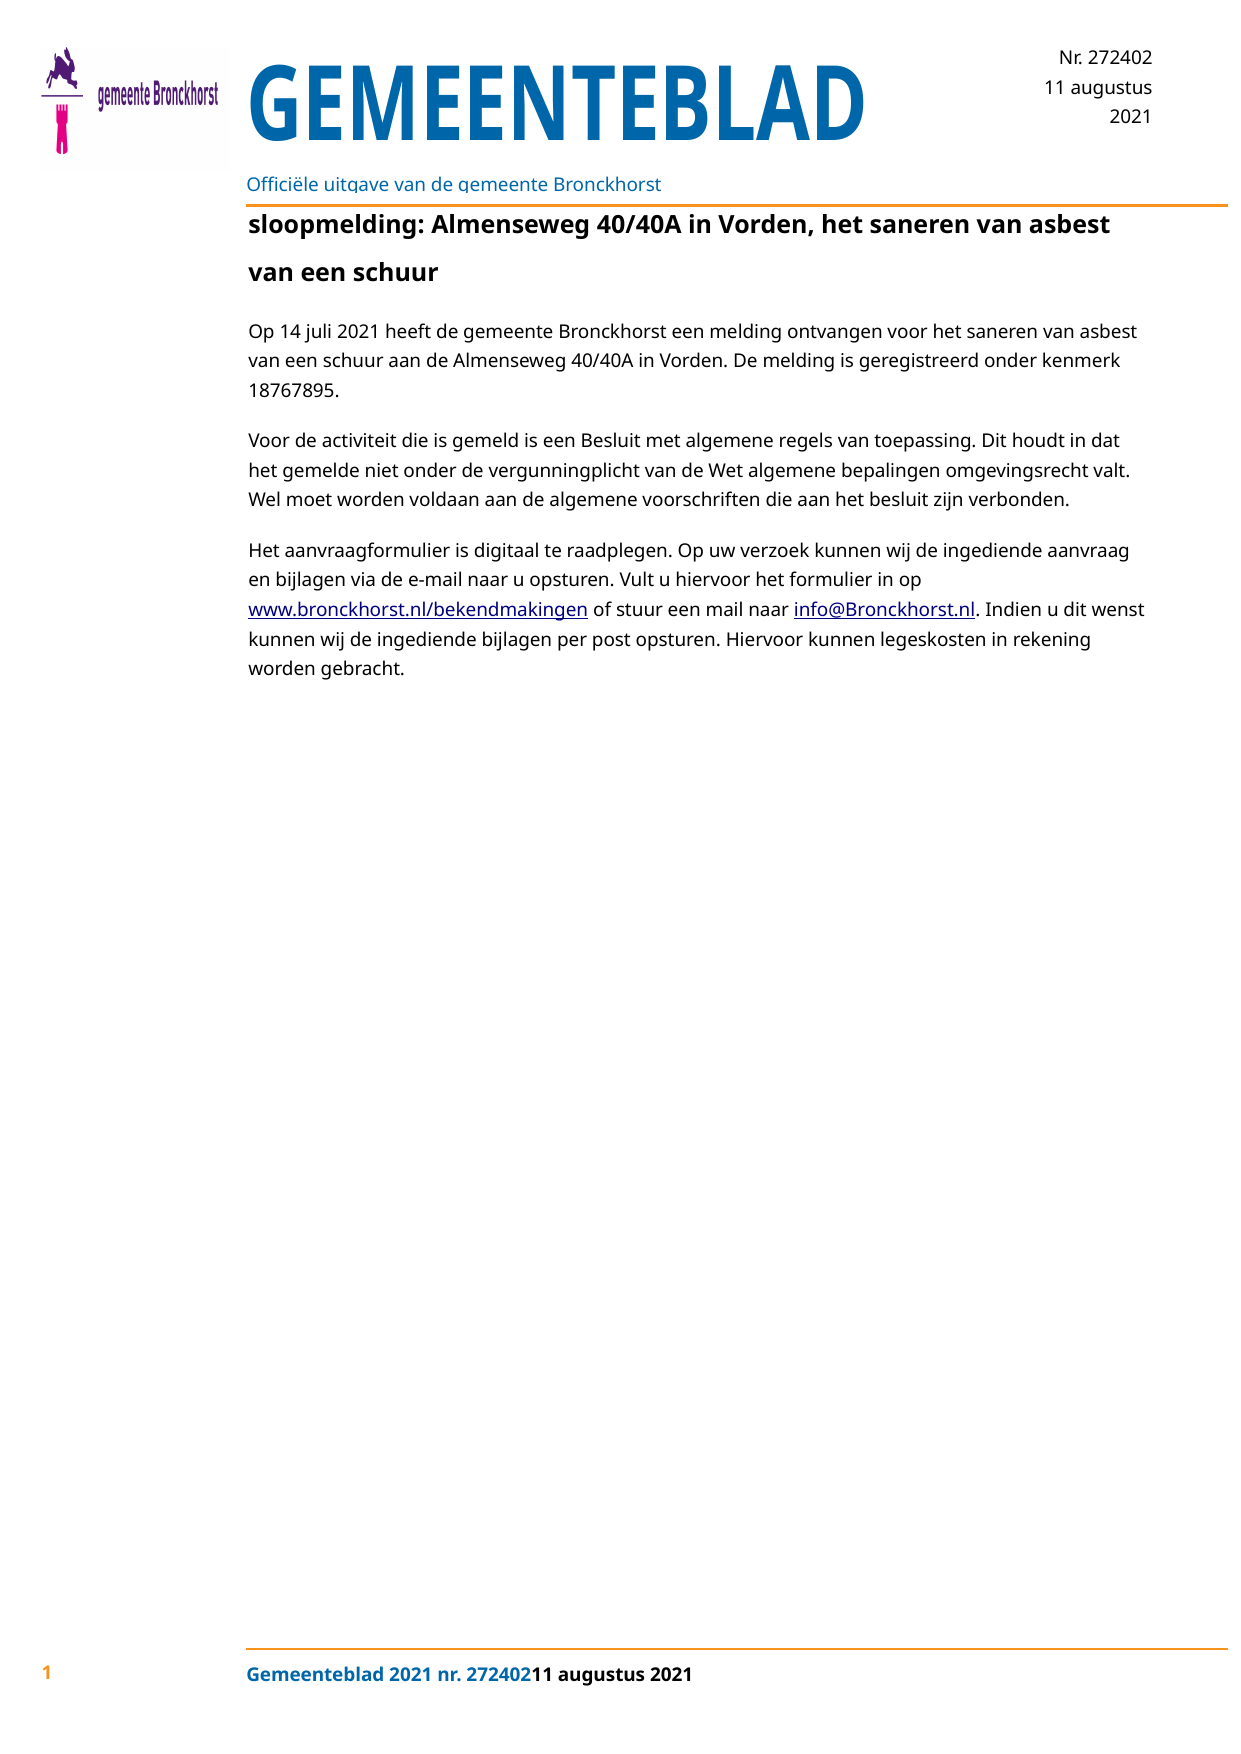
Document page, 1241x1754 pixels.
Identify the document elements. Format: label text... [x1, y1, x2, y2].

text Op 14 juli 2021 heeft de gemeente Bronckhorst een melding ontvangen voor het saneren van asbest van een schuur aan de Almenseweg 40/40A in Vorden. De melding is geregistreerd onder kenmerk 18767895. [248, 318, 1152, 403]
text sloopmelding: Almenseweg 40/40A in Vorden, het saneren van asbest van een schuur [248, 207, 1152, 288]
text Voor de activiteit die is gemeld is een Besluit met algemene regels van toepassing. Dit houdt in dat het gemelde niet onder de vergunningplicht van de Wet algemene bepalingen omgevingsrecht valt. Wel moet worden voldaan aan de algemene voorschriften die aan het besluit zijn verbonden. [248, 427, 1152, 512]
text Het aanvraagformulier is digitaal te raadplegen. Op uw verzoek kunnen wij de ingediende aanvraag en bijlagen via de e-mail naar u opsturen. Vult u hiervoor het formulier in op www.bronckhorst.nl/bekendmakingen of stuur een mail naar info@Bronckhorst.nl. Indien u dit wenst kunnen wij de ingediende bijlagen per post opsturen. Hiervoor kunnen legeskosten in rekening worden gebracht. [248, 537, 1152, 681]
picture [41, 47, 231, 172]
